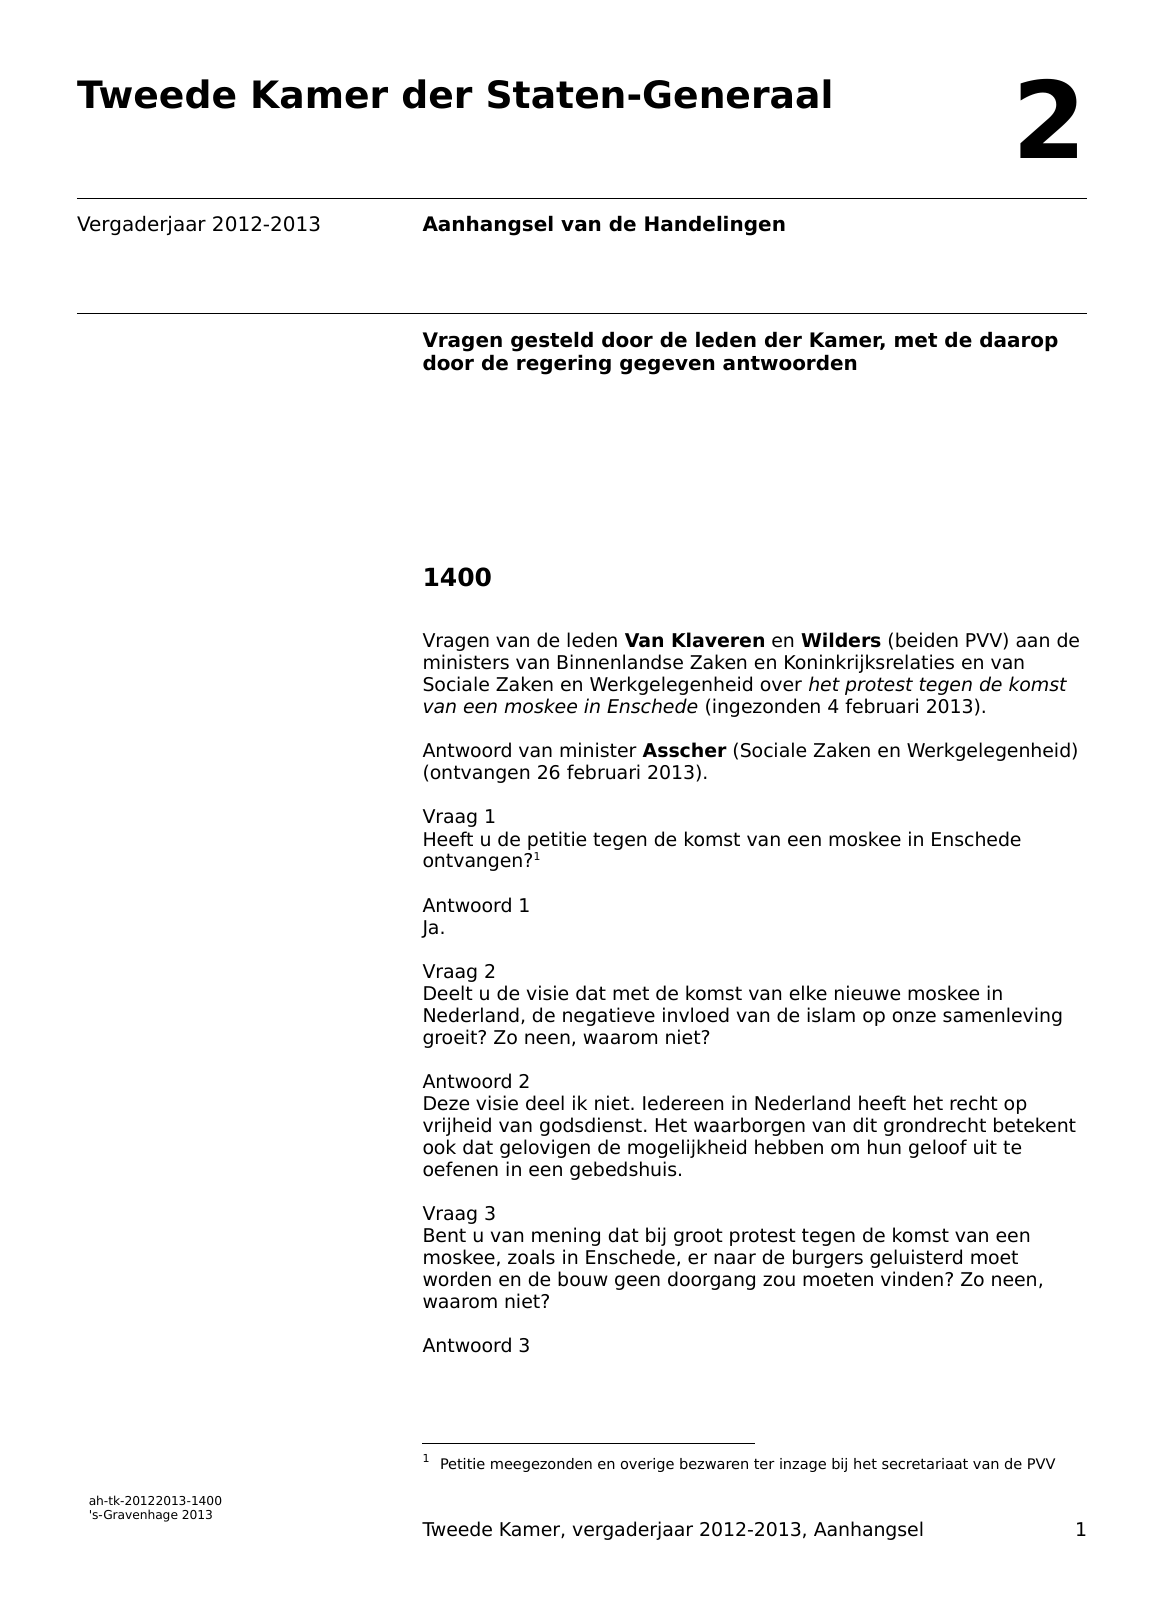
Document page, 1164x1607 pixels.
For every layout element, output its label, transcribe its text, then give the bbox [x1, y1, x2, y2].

text Petitie meegezonden en overige bezwaren ter inzage bij het secretariaat van de PVV [422, 1452, 1087, 1474]
text Ja. [422, 917, 1087, 938]
text Antwoord 3 [422, 1335, 1087, 1357]
text 's-Gravenhage 2013 [88, 1508, 323, 1522]
text Antwoord van minister Asscher (Sociale Zaken en Werkgelegenheid) (ontvangen 26 februari 2013). [422, 740, 1087, 784]
text Deze visie deel ik niet. Iedereen in Nederland heeft het recht op vrijheid van godsdienst. Het waarborgen van dit grondrecht betekent ook dat gelovigen de mogelijkheid hebben om hun geloof uit te oefenen in een gebedshuis. [422, 1093, 1087, 1181]
text Deelt u de visie dat met de komst van elke nieuwe moskee in Nederland, de negatieve invloed van de islam op onze samenleving groeit? Zo neen, waarom niet? [422, 983, 1087, 1049]
text Antwoord 1 [422, 894, 1087, 917]
text Vraag 3 [422, 1203, 1087, 1225]
text Vraag 2 [422, 961, 1087, 983]
table_cell Vergaderjaar 2012-2013 [77, 199, 422, 313]
table_header Tweede Kamer der Staten-Generaal [77, 59, 886, 198]
text 1400 [422, 563, 1087, 592]
table_cell Vragen gesteld door de leden der Kamer, met de daarop door de regering gegeven antwoorden [422, 314, 1087, 375]
table_cell Aanhangsel van de Handelingen [422, 199, 1087, 313]
text Antwoord 2 [422, 1071, 1087, 1093]
text Vragen van de leden Van Klaveren en Wilders (beiden PVV) aan de ministers van Binnenlandse Zaken en Koninkrijksrelaties en van Sociale Zaken en Werkgelegenheid over het protest tegen de komst van een moskee in Enschede (ingezonden 4 februari 2013). [422, 630, 1087, 718]
text Vraag 1 [422, 806, 1087, 828]
text ah-tk-20122013-1400 [88, 1494, 323, 1508]
table_header 2 [886, 59, 1087, 198]
table_cell [77, 314, 422, 375]
text Bent u van mening dat bij groot protest tegen de komst van een moskee, zoals in Enschede, er naar de burgers geluisterd moet worden en de bouw geen doorgang zou moeten vinden? Zo neen, waarom niet? [422, 1225, 1087, 1313]
text Heeft u de petitie tegen de komst van een moskee in Enschede ontvangen? [422, 828, 1087, 872]
